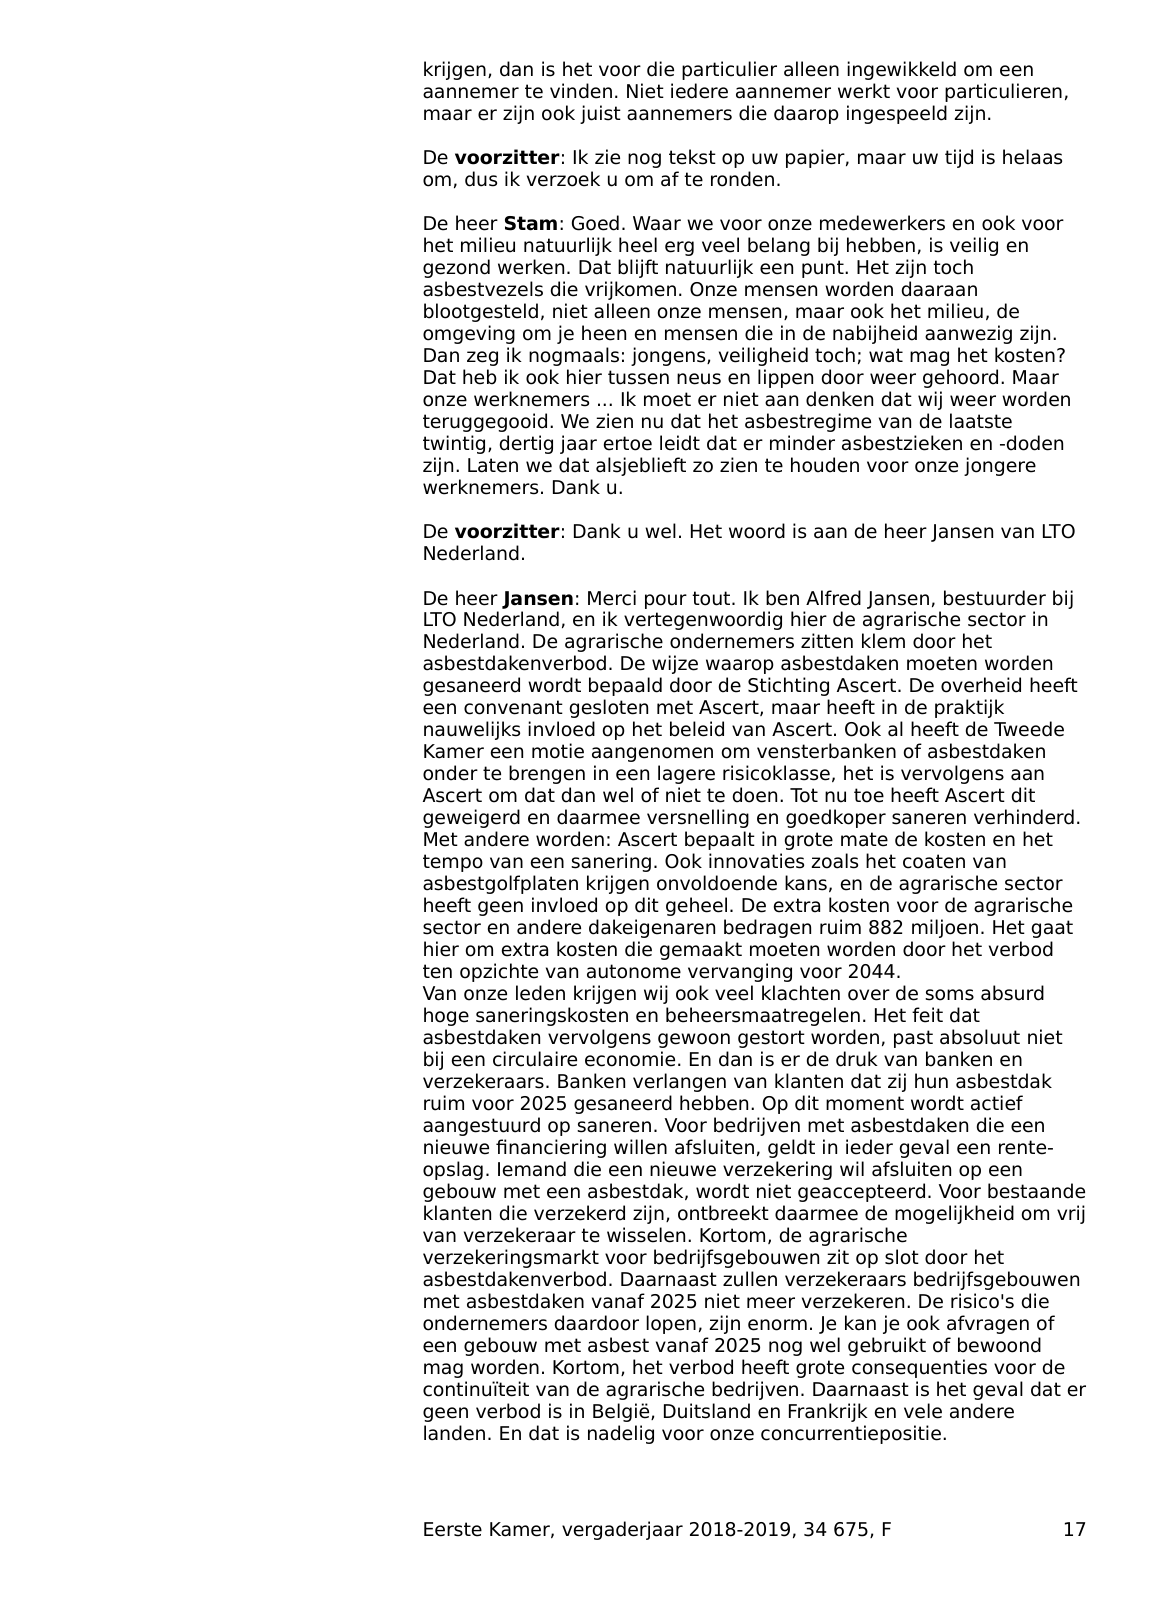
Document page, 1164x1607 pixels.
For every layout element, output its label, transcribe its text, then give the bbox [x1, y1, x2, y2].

text De heer Stam: Goed. Waar we voor onze medewerkers en ook voor het milieu natuurlijk heel erg veel belang bij hebben, is veilig en gezond werken. Dat blijft natuurlijk een punt. Het zijn toch asbestvezels die vrijkomen. Onze mensen worden daaraan blootgesteld, niet alleen onze mensen, maar ook het milieu, de omgeving om je heen en mensen die in de nabijheid aanwezig zijn. Dan zeg ik nogmaals: jongens, veiligheid toch; wat mag het kosten? Dat heb ik ook hier tussen neus en lippen door weer gehoord. Maar onze werknemers ... Ik moet er niet aan denken dat wij weer worden teruggegooid. We zien nu dat het asbestregime van de laatste twintig, dertig jaar ertoe leidt dat er minder asbestzieken en -doden zijn. Laten we dat alsjeblieft zo zien te houden voor onze jongere werknemers. Dank u. [422, 213, 1087, 499]
text De heer Jansen: Merci pour tout. Ik ben Alfred Jansen, bestuurder bij LTO Nederland, en ik vertegenwoordig hier de agrarische sector in Nederland. De agrarische ondernemers zitten klem door het asbestdakenverbod. De wijze waarop asbestdaken moeten worden gesaneerd wordt bepaald door de Stichting Ascert. De overheid heeft een convenant gesloten met Ascert, maar heeft in de praktijk nauwelijks invloed op het beleid van Ascert. Ook al heeft de Tweede Kamer een motie aangenomen om vensterbanken of asbestdaken onder te brengen in een lagere risicoklasse, het is vervolgens aan Ascert om dat dan wel of niet te doen. Tot nu toe heeft Ascert dit geweigerd en daarmee versnelling en goedkoper saneren verhinderd. Met andere worden: Ascert bepaalt in grote mate de kosten en het tempo van een sanering. Ook innovaties zoals het coaten van asbestgolfplaten krijgen onvoldoende kans, en de agrarische sector heeft geen invloed op dit geheel. De extra kosten voor de agrarische sector en andere dakeigenaren bedragen ruim 882 miljoen. Het gaat hier om extra kosten die gemaakt moeten worden door het verbod ten opzichte van autonome vervanging voor 2044. [422, 587, 1087, 983]
text krijgen, dan is het voor die particulier alleen ingewikkeld om een aannemer te vinden. Niet iedere aannemer werkt voor particulieren, maar er zijn ook juist aannemers die daarop ingespeeld zijn. [422, 59, 1087, 125]
text De voorzitter: Dank u wel. Het woord is aan de heer Jansen van LTO Nederland. [422, 521, 1087, 565]
text Van onze leden krijgen wij ook veel klachten over de soms absurd hoge saneringskosten en beheersmaatregelen. Het feit dat asbestdaken vervolgens gewoon gestort worden, past absoluut niet bij een circulaire economie. En dan is er de druk van banken en verzekeraars. Banken verlangen van klanten dat zij hun asbestdak ruim voor 2025 gesaneerd hebben. Op dit moment wordt actief aangestuurd op saneren. Voor bedrijven met asbestdaken die een nieuwe financiering willen afsluiten, geldt in ieder geval een rente-opslag. Iemand die een nieuwe verzekering wil afsluiten op een gebouw met een asbestdak, wordt niet geaccepteerd. Voor bestaande klanten die verzekerd zijn, ontbreekt daarmee de mogelijkheid om vrij van verzekeraar te wisselen. Kortom, de agrarische verzekeringsmarkt voor bedrijfsgebouwen zit op slot door het asbestdakenverbod. Daarnaast zullen verzekeraars bedrijfsgebouwen met asbestdaken vanaf 2025 niet meer verzekeren. De risico's die ondernemers daardoor lopen, zijn enorm. Je kan je ook afvragen of een gebouw met asbest vanaf 2025 nog wel gebruikt of bewoond mag worden. Kortom, het verbod heeft grote consequenties voor de continuïteit van de agrarische bedrijven. Daarnaast is het geval dat er geen verbod is in België, Duitsland en Frankrijk en vele andere landen. En dat is nadelig voor onze concurrentiepositie. [422, 983, 1087, 1444]
text De voorzitter: Ik zie nog tekst op uw papier, maar uw tijd is helaas om, dus ik verzoek u om af te ronden. [422, 147, 1087, 191]
